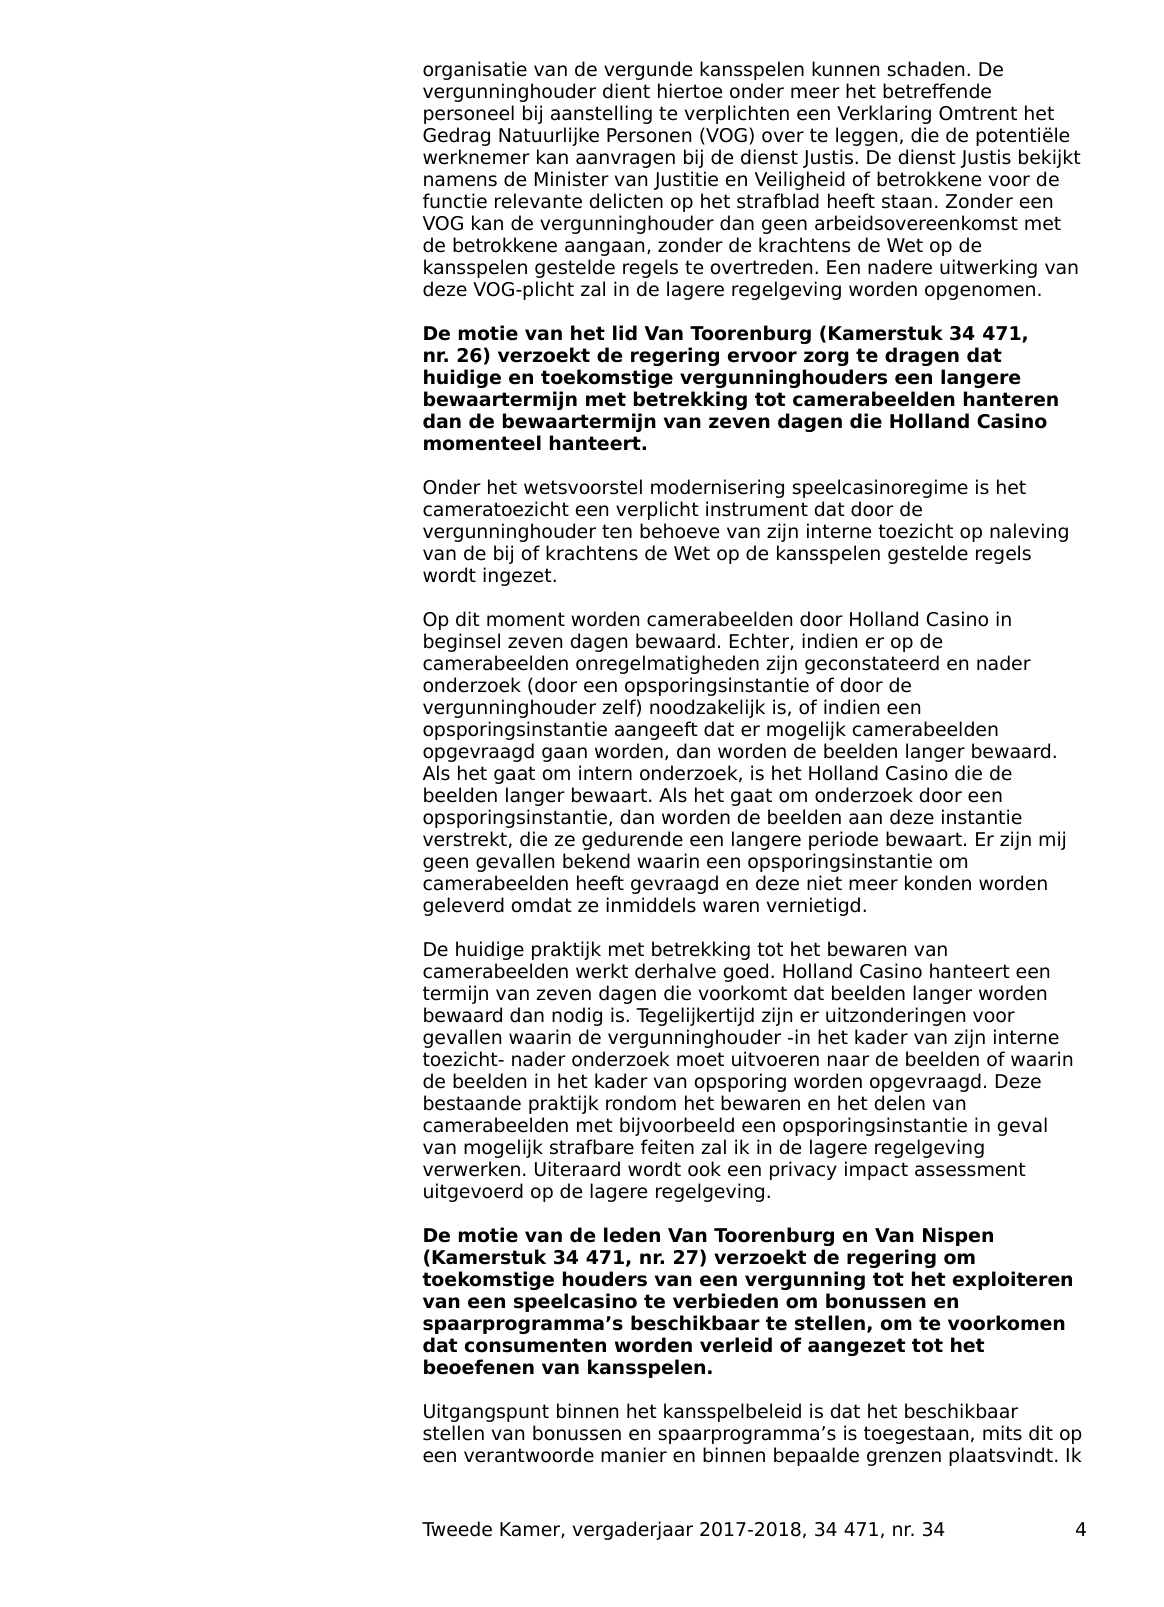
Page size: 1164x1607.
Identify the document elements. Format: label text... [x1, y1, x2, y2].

text Op dit moment worden camerabeelden door Holland Casino in beginsel zeven dagen bewaard. Echter, indien er op de camerabeelden onregelmatigheden zijn geconstateerd en nader onderzoek (door een opsporingsinstantie of door de vergunninghouder zelf) noodzakelijk is, of indien een opsporingsinstantie aangeeft dat er mogelijk camerabeelden opgevraagd gaan worden, dan worden de beelden langer bewaard. Als het gaat om intern onderzoek, is het Holland Casino die de beelden langer bewaart. Als het gaat om onderzoek door een opsporingsinstantie, dan worden de beelden aan deze instantie verstrekt, die ze gedurende een langere periode bewaart. Er zijn mij geen gevallen bekend waarin een opsporingsinstantie om camerabeelden heeft gevraagd en deze niet meer konden worden geleverd omdat ze inmiddels waren vernietigd. [422, 609, 1087, 917]
text organisatie van de vergunde kansspelen kunnen schaden. De vergunninghouder dient hiertoe onder meer het betreffende personeel bij aanstelling te verplichten een Verklaring Omtrent het Gedrag Natuurlijke Personen (VOG) over te leggen, die de potentiële werknemer kan aanvragen bij de dienst Justis. De dienst Justis bekijkt namens de Minister van Justitie en Veiligheid of betrokkene voor de functie relevante delicten op het strafblad heeft staan. Zonder een VOG kan de vergunninghouder dan geen arbeidsovereenkomst met de betrokkene aangaan, zonder de krachtens de Wet op de kansspelen gestelde regels te overtreden. Een nadere uitwerking van deze VOG-plicht zal in de lagere regelgeving worden opgenomen. [422, 59, 1087, 301]
text Uitgangspunt binnen het kansspelbeleid is dat het beschikbaar stellen van bonussen en spaarprogramma’s is toegestaan, mits dit op een verantwoorde manier en binnen bepaalde grenzen plaatsvindt. Ik [422, 1401, 1087, 1467]
text De motie van het lid Van Toorenburg (Kamerstuk 34 471, nr. 26) verzoekt de regering ervoor zorg te dragen dat huidige en toekomstige vergunninghouders een langere bewaartermijn met betrekking tot camerabeelden hanteren dan de bewaartermijn van zeven dagen die Holland Casino momenteel hanteert. [422, 323, 1087, 455]
text De motie van de leden Van Toorenburg en Van Nispen (Kamerstuk 34 471, nr. 27) verzoekt de regering om toekomstige houders van een vergunning tot het exploiteren van een speelcasino te verbieden om bonussen en spaarprogramma’s beschikbaar te stellen, om te voorkomen dat consumenten worden verleid of aangezet tot het beoefenen van kansspelen. [422, 1225, 1087, 1379]
text De huidige praktijk met betrekking tot het bewaren van camerabeelden werkt derhalve goed. Holland Casino hanteert een termijn van zeven dagen die voorkomt dat beelden langer worden bewaard dan nodig is. Tegelijkertijd zijn er uitzonderingen voor gevallen waarin de vergunninghouder -in het kader van zijn interne toezicht- nader onderzoek moet uitvoeren naar de beelden of waarin de beelden in het kader van opsporing worden opgevraagd. Deze bestaande praktijk rondom het bewaren en het delen van camerabeelden met bijvoorbeeld een opsporingsinstantie in geval van mogelijk strafbare feiten zal ik in de lagere regelgeving verwerken. Uiteraard wordt ook een privacy impact assessment uitgevoerd op de lagere regelgeving. [422, 939, 1087, 1203]
text Onder het wetsvoorstel modernisering speelcasinoregime is het cameratoezicht een verplicht instrument dat door de vergunninghouder ten behoeve van zijn interne toezicht op naleving van de bij of krachtens de Wet op de kansspelen gestelde regels wordt ingezet. [422, 477, 1087, 587]
